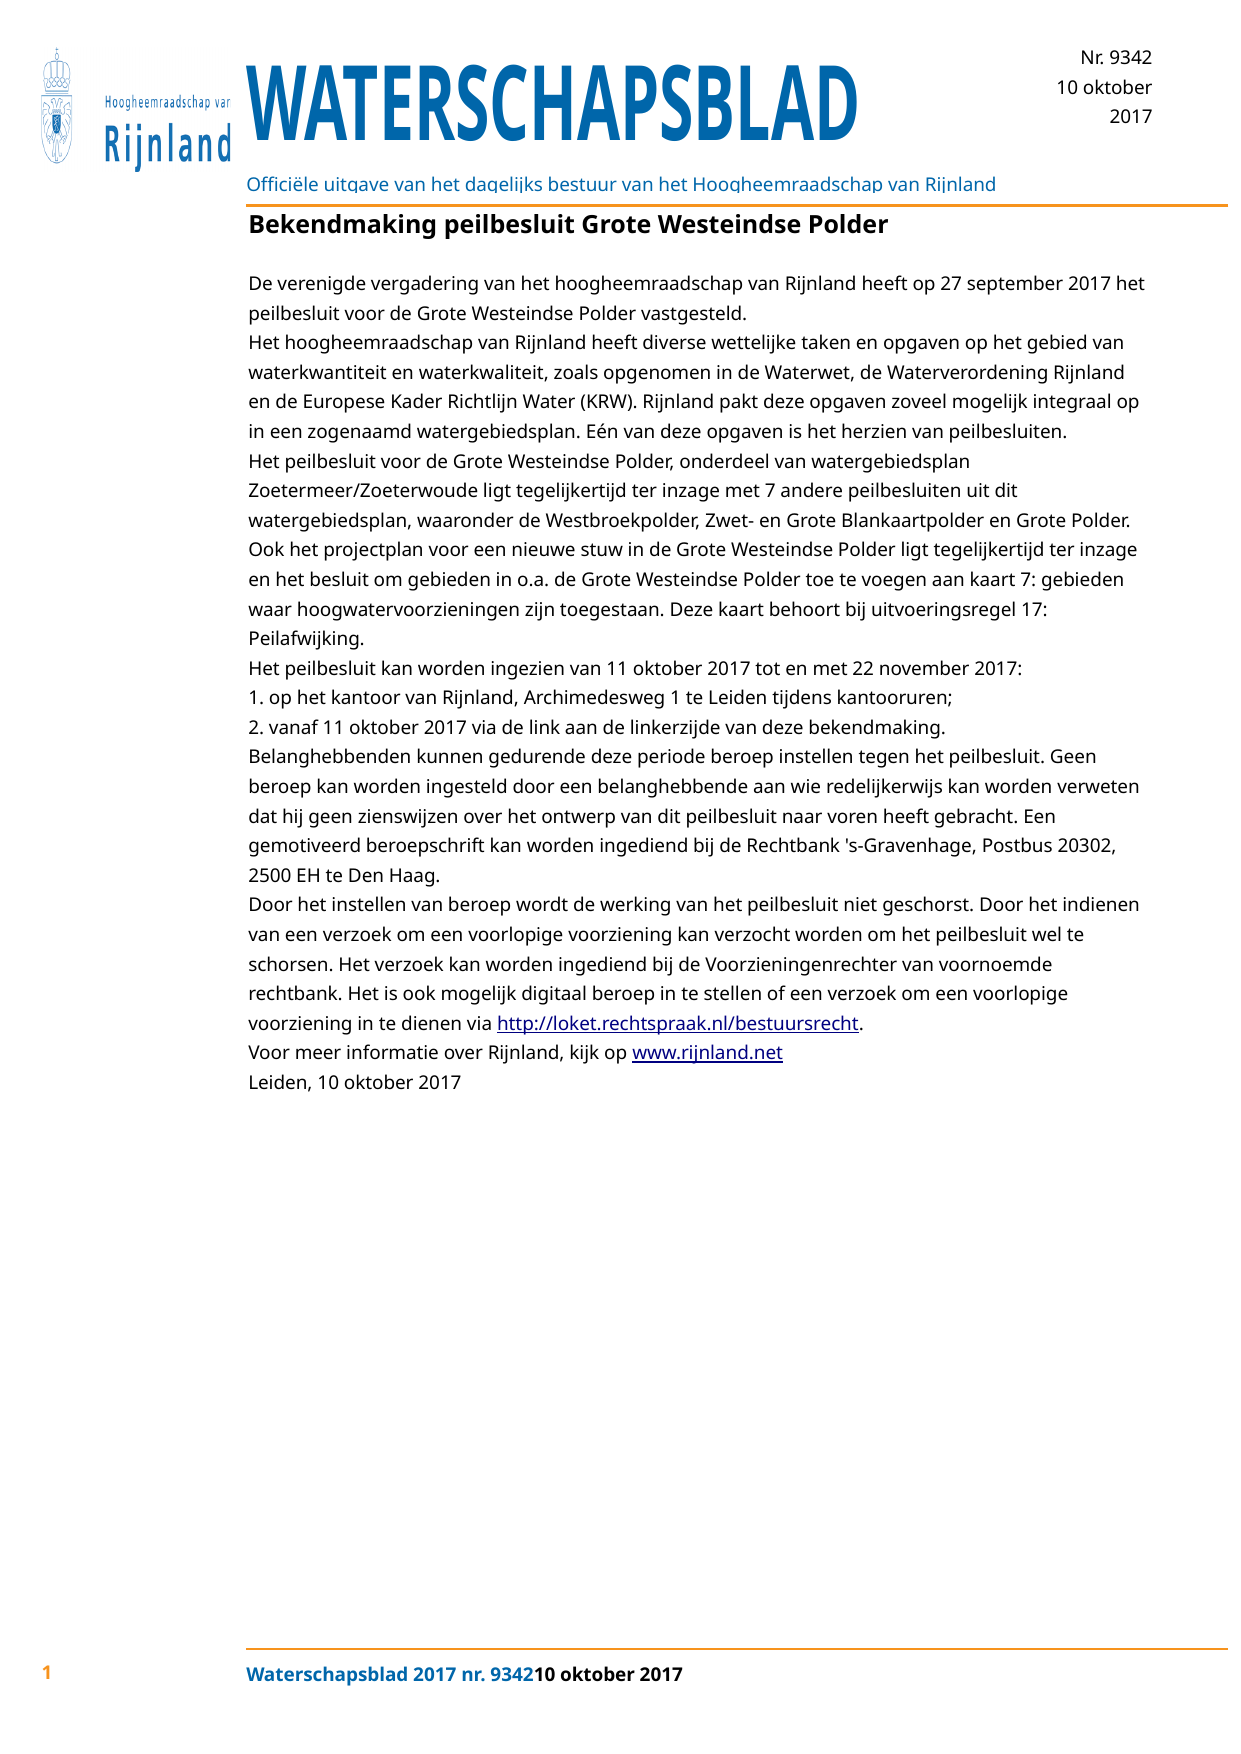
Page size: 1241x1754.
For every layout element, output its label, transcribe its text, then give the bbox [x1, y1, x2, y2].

text Het peilbesluit kan worden ingezien van 11 oktober 2017 tot en met 22 november 2017: [248, 655, 1152, 681]
text Door het instellen van beroep wordt de werking van het peilbesluit niet geschorst. Door het indienen van een verzoek om een voorlopige voorziening kan verzocht worden om het peilbesluit wel te schorsen. Het verzoek kan worden ingediend bij de Voorzieningenrechter van voornoemde rechtbank. Het is ook mogelijk digitaal beroep in te stellen of een verzoek om een voorlopige voorziening in te dienen via http://loket.rechtspraak.nl/bestuursrecht. [248, 892, 1152, 1036]
text Het hoogheemraadschap van Rijnland heeft diverse wettelijke taken en opgaven op het gebied van waterkwantiteit en waterkwaliteit, zoals opgenomen in de Waterwet, de Waterverordening Rijnland en de Europese Kader Richtlijn Water (KRW). Rijnland pakt deze opgaven zoveel mogelijk integraal op in een zogenaamd watergebiedsplan. Eén van deze opgaven is het herzien van peilbesluiten. [248, 329, 1152, 444]
text 1. op het kantoor van Rijnland, Archimedesweg 1 te Leiden tijdens kantooruren; [248, 684, 1152, 710]
text Belanghebbenden kunnen gedurende deze periode beroep instellen tegen het peilbesluit. Geen beroep kan worden ingesteld door een belanghebbende aan wie redelijkerwijs kan worden verweten dat hij geen zienswijzen over het ontwerp van dit peilbesluit naar voren heeft gebracht. Een gemotiveerd beroepschrift kan worden ingediend bij de Rechtbank 's-Gravenhage, Postbus 20302, 2500 EH te Den Haag. [248, 744, 1152, 888]
text Het peilbesluit voor de Grote Westeindse Polder, onderdeel van watergebiedsplan Zoetermeer/Zoeterwoude ligt tegelijkertijd ter inzage met 7 andere peilbesluiten uit dit watergebiedsplan, waaronder de Westbroekpolder, Zwet- en Grote Blankaartpolder en Grote Polder. Ook het projectplan voor een nieuwe stuw in de Grote Westeindse Polder ligt tegelijkertijd ter inzage en het besluit om gebieden in o.a. de Grote Westeindse Polder toe te voegen aan kaart 7: gebieden waar hoogwatervoorzieningen zijn toegestaan. Deze kaart behoort bij uitvoeringsregel 17: Peilafwijking. [248, 448, 1152, 651]
text Voor meer informatie over Rijnland, kijk op www.rijnland.net [248, 1039, 1152, 1065]
text 2. vanaf 11 oktober 2017 via de link aan de linkerzijde van deze bekendmaking. [248, 714, 1152, 740]
text Leiden, 10 oktober 2017 [248, 1069, 1152, 1095]
picture [41, 47, 231, 172]
text De verenigde vergadering van het hoogheemraadschap van Rijnland heeft op 27 september 2017 het peilbesluit voor de Grote Westeindse Polder vastgesteld. [248, 270, 1152, 326]
text Bekendmaking peilbesluit Grote Westeindse Polder [248, 207, 1152, 241]
